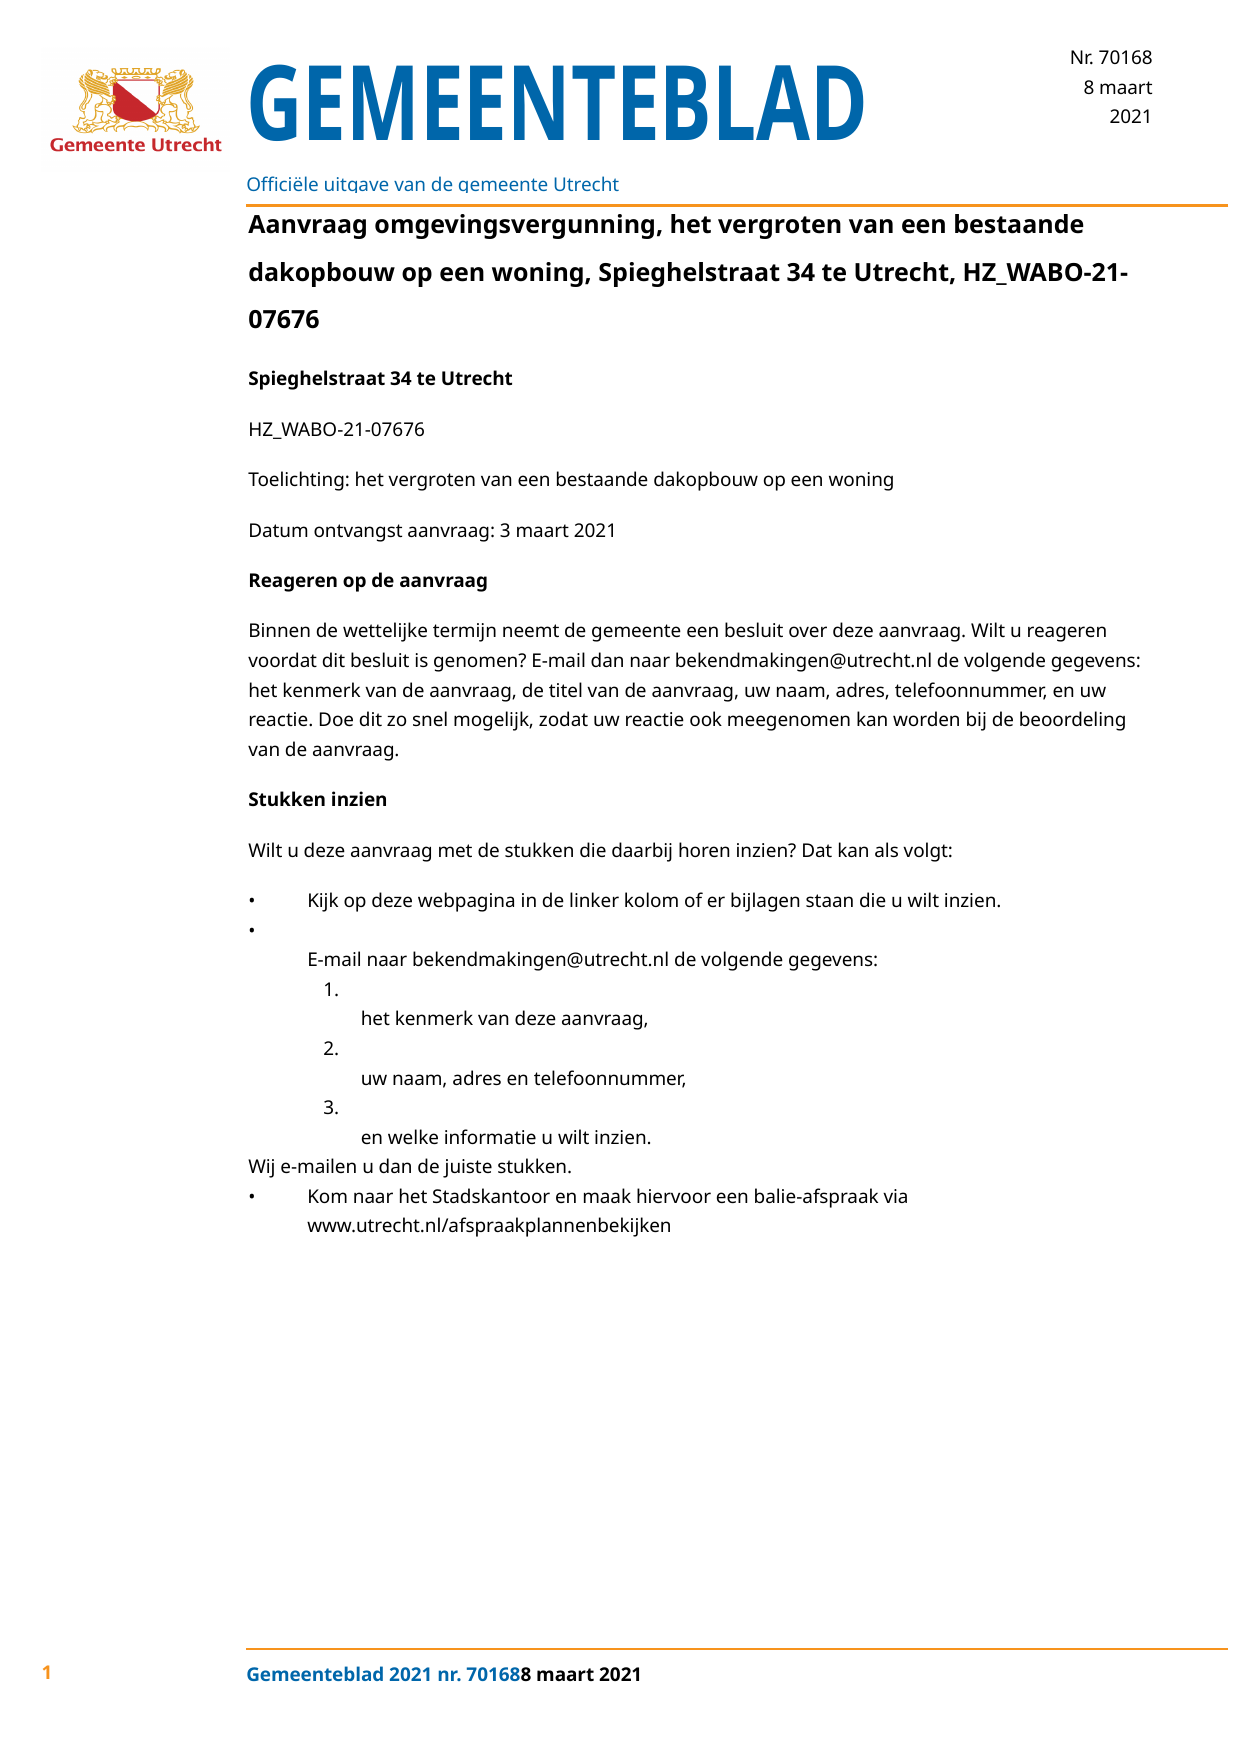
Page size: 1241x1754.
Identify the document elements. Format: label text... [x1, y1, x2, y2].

text Datum ontvangst aanvraag: 3 maart 2021 [248, 517, 1152, 542]
text Wilt u deze aanvraag met de stukken die daarbij horen inzien? Dat kan als volgt: [248, 837, 1152, 862]
list en welke informatie u wilt inzien. [323, 1124, 1152, 1149]
list uw naam, adres en telefoonnummer, [323, 1065, 1152, 1090]
text Aanvraag omgevingsvergunning, het vergroten van een bestaande dakopbouw op een woning, Spieghelstraat 34 te Utrecht, HZ_WABO-21-07676 [248, 207, 1152, 336]
picture [41, 47, 231, 172]
text Spieghelstraat 34 te Utrecht [248, 366, 1152, 391]
list E-mail naar bekendmakingen@utrecht.nl de volgende gegevens: [248, 946, 1152, 972]
text HZ_WABO-21-07676 [248, 416, 1152, 442]
list Kom naar het Stadskantoor en maak hiervoor een balie-afspraak via www.utrecht.nl/afspraakplannenbekijken [248, 1183, 1152, 1238]
list het kenmerk van deze aanvraag, [323, 1006, 1152, 1031]
text Stukken inzien [248, 786, 1152, 812]
text Binnen de wettelijke termijn neemt de gemeente een besluit over deze aanvraag. Wilt u reageren voordat dit besluit is genomen? E-mail dan naar bekendmakingen@utrecht.nl de volgende gegevens: het kenmerk van de aanvraag, de titel van de aanvraag, uw naam, adres, telefoonnummer, en uw reactie. Doe dit zo snel mogelijk, zodat uw reactie ook meegenomen kan worden bij de beoordeling van de aanvraag. [248, 618, 1152, 762]
text Reageren op de aanvraag [248, 567, 1152, 593]
text Wij e-mailen u dan de juiste stukken. [248, 1153, 1152, 1179]
list Kijk op deze webpagina in de linker kolom of er bijlagen staan die u wilt inzien. [248, 887, 1152, 913]
text Toelichting: het vergroten van een bestaande dakopbouw op een woning [248, 466, 1152, 492]
